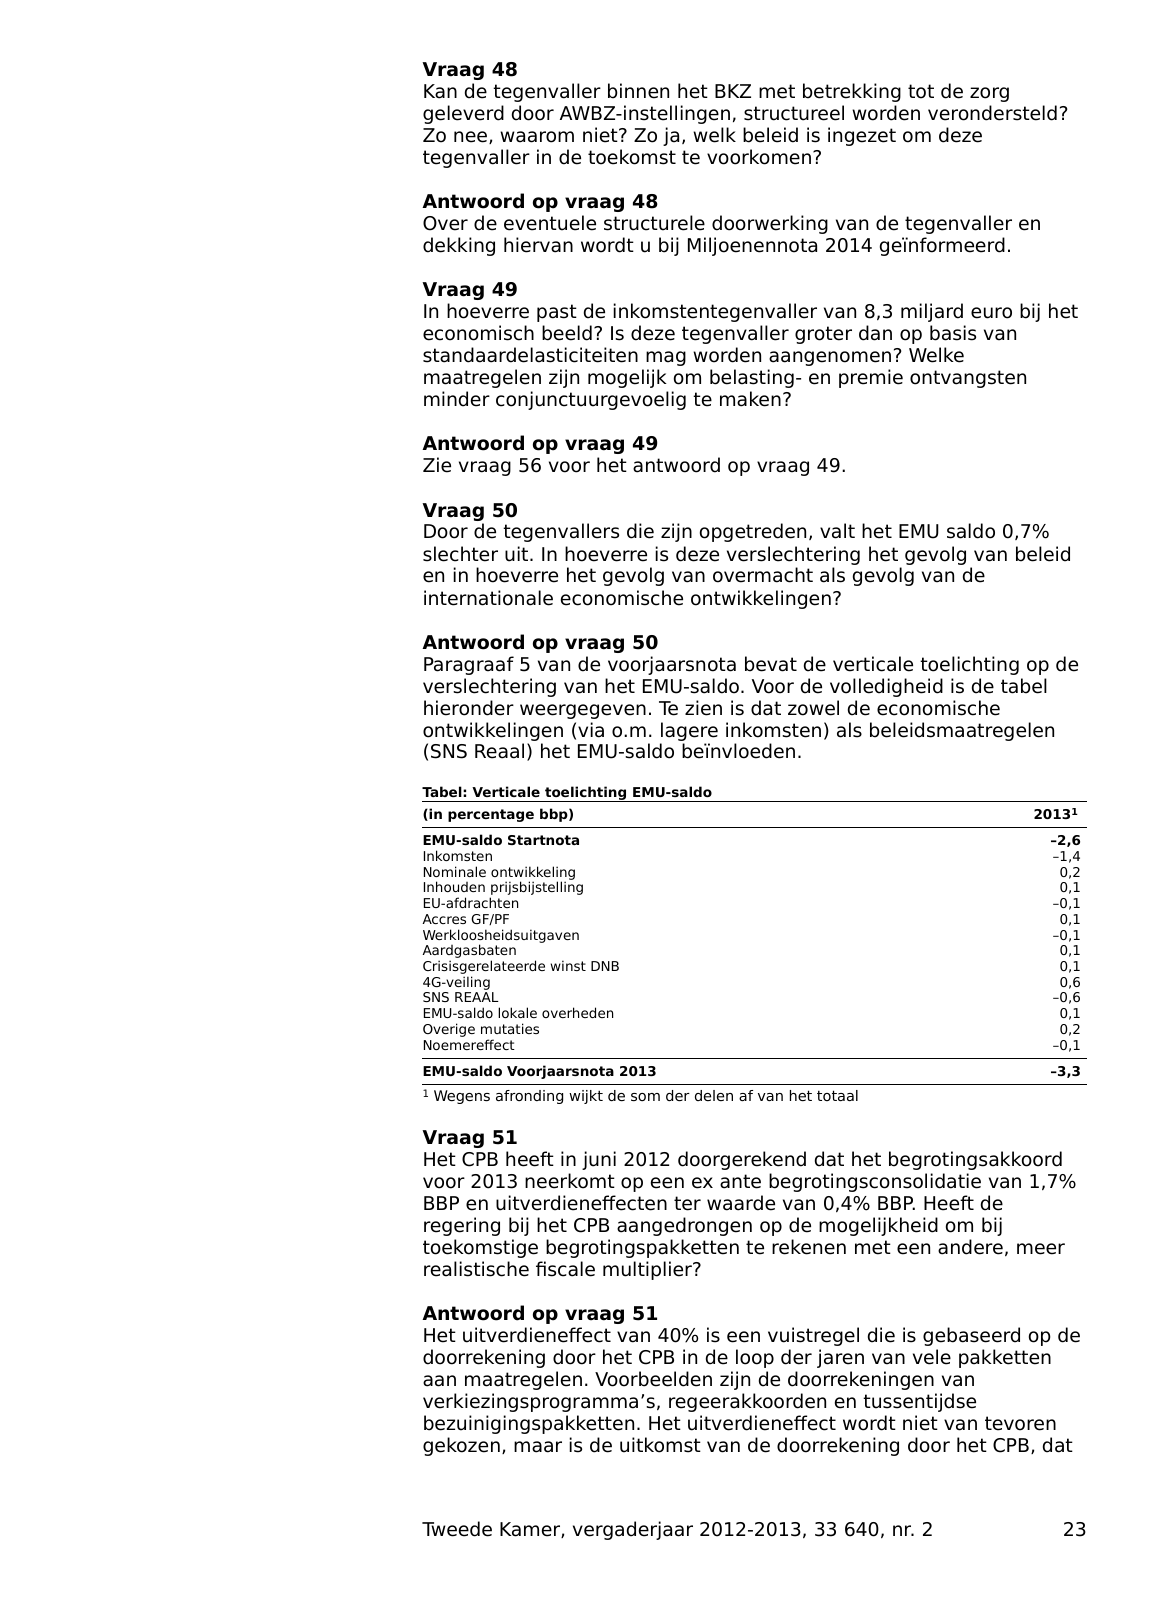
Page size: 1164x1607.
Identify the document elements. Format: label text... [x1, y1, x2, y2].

text Door de tegenvallers die zijn opgetreden, valt het EMU saldo 0,7% slechter uit. In hoeverre is deze verslechtering het gevolg van beleid en in hoeverre het gevolg van overmacht als gevolg van de internationale economische ontwikkelingen? [422, 521, 1087, 609]
text Het CPB heeft in juni 2012 doorgerekend dat het begrotingsakkoord voor 2013 neerkomt op een ex ante begrotingsconsolidatie van 1,7% BBP en uitverdieneffecten ter waarde van 0,4% BBP. Heeft de regering bij het CPB aangedrongen op de mogelijkheid om bij toekomstige begrotingspakketten te rekenen met een andere, meer realistische fiscale multiplier? [422, 1149, 1087, 1281]
text Over de eventuele structurele doorwerking van de tegenvaller en dekking hiervan wordt u bij Miljoenennota 2014 geïnformeerd. [422, 213, 1087, 257]
table_cell 1 Wegens afronding wijkt de som der delen af van het totaal [422, 1085, 1087, 1105]
text Zie vraag 56 voor het antwoord op vraag 49. [422, 455, 1087, 477]
table_cell –0,1 [935, 896, 1087, 912]
table_cell 0,1 [935, 959, 1087, 974]
table_cell 0,1 [935, 1006, 1087, 1022]
text Antwoord op vraag 51 [422, 1303, 1087, 1325]
table_cell EMU-saldo Voorjaarsnota 2013 [422, 1059, 934, 1084]
table_cell –1,4 [935, 849, 1087, 864]
table_cell Werkloosheidsuitgaven [422, 927, 934, 943]
table_cell 0,6 [935, 975, 1087, 990]
table_cell Accres GF/PF [422, 912, 934, 927]
text Vraag 48 [422, 59, 1087, 81]
table_cell –2,6 [935, 828, 1087, 849]
table_cell (in percentage bbp) [422, 802, 934, 827]
table_cell Crisisgerelateerde winst DNB [422, 959, 934, 974]
table_cell 4G-veiling [422, 975, 934, 990]
table_cell Inkomsten [422, 849, 934, 864]
table_cell EMU-saldo lokale overheden [422, 1006, 934, 1022]
table_cell Noemereffect [422, 1038, 934, 1058]
table_cell –3,3 [935, 1059, 1087, 1084]
table_cell 0,1 [935, 943, 1087, 959]
table_cell SNS REAAL [422, 990, 934, 1006]
text Antwoord op vraag 50 [422, 632, 1087, 653]
text In hoeverre past de inkomstentegenvaller van 8,3 miljard euro bij het economisch beeld? Is deze tegenvaller groter dan op basis van standaardelasticiteiten mag worden aangenomen? Welke maatregelen zijn mogelijk om belasting- en premie ontvangsten minder conjunctuurgevoelig te maken? [422, 301, 1087, 411]
table_cell 0,1 [935, 880, 1087, 896]
text Het uitverdieneffect van 40% is een vuistregel die is gebaseerd op de doorrekening door het CPB in de loop der jaren van vele pakketten aan maatregelen. Voorbeelden zijn de doorrekeningen van verkiezingsprogramma’s, regeerakkoorden en tussentijdse bezuinigingspakketten. Het uitverdieneffect wordt niet van tevoren gekozen, maar is de uitkomst van de doorrekening door het CPB, dat [422, 1325, 1087, 1457]
table_cell –0,1 [935, 1038, 1087, 1058]
text Antwoord op vraag 48 [422, 191, 1087, 213]
table_cell Nominale ontwikkeling [422, 864, 934, 880]
table_cell EMU-saldo Startnota [422, 828, 934, 849]
table_cell 0,2 [935, 1022, 1087, 1037]
table_cell 20131 [935, 802, 1087, 827]
table_cell 0,1 [935, 912, 1087, 927]
table_cell –0,1 [935, 927, 1087, 943]
text Antwoord op vraag 49 [422, 433, 1087, 455]
text Vraag 50 [422, 499, 1087, 521]
table_header Tabel: Verticale toelichting EMU-saldo [422, 785, 1087, 801]
text Vraag 49 [422, 279, 1087, 301]
table_cell Overige mutaties [422, 1022, 934, 1037]
text Vraag 51 [422, 1127, 1087, 1149]
table_cell 0,2 [935, 864, 1087, 880]
table_cell Aardgasbaten [422, 943, 934, 959]
table_cell Inhouden prijsbijstelling [422, 880, 934, 896]
table_cell –0,6 [935, 990, 1087, 1006]
text Paragraaf 5 van de voorjaarsnota bevat de verticale toelichting op de verslechtering van het EMU-saldo. Voor de volledigheid is de tabel hieronder weergegeven. Te zien is dat zowel de economische ontwikkelingen (via o.m. lagere inkomsten) als beleidsmaatregelen (SNS Reaal) het EMU-saldo beïnvloeden. [422, 653, 1087, 763]
text Kan de tegenvaller binnen het BKZ met betrekking tot de zorg geleverd door AWBZ-instellingen, structureel worden verondersteld? Zo nee, waarom niet? Zo ja, welk beleid is ingezet om deze tegenvaller in de toekomst te voorkomen? [422, 81, 1087, 169]
table_cell EU-afdrachten [422, 896, 934, 912]
